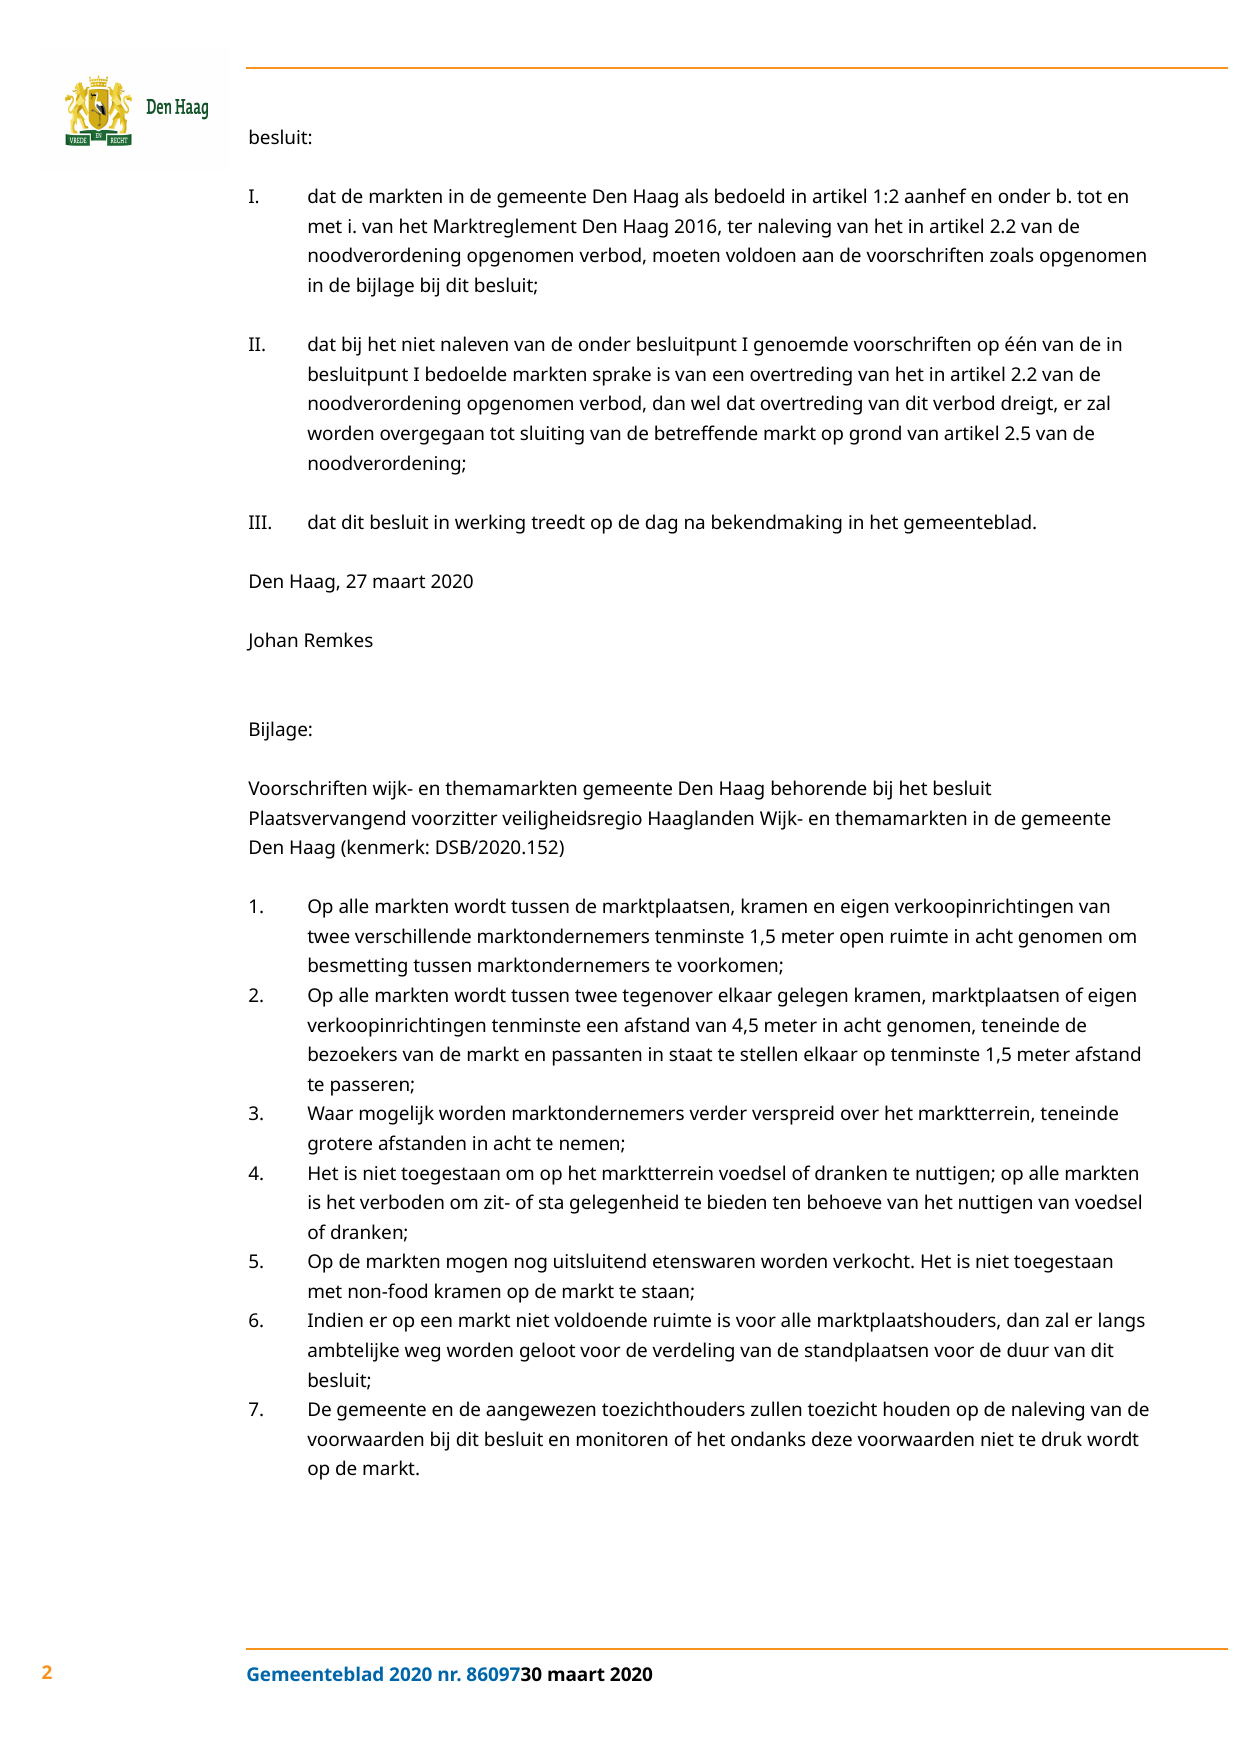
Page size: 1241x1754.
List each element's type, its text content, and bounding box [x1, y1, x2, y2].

list Waar mogelijk worden marktondernemers verder verspreid over het marktterrein, teneinde grotere afstanden in acht te nemen; [248, 1101, 1152, 1156]
list dat dit besluit in werking treedt op de dag na bekendmaking in het gemeenteblad. [248, 509, 1152, 535]
list Op alle markten wordt tussen de marktplaatsen, kramen en eigen verkoopinrichtingen van twee verschillende marktondernemers tenminste 1,5 meter open ruimte in acht genomen om besmetting tussen marktondernemers te voorkomen; [248, 893, 1152, 978]
text besluit: [248, 124, 1152, 150]
text Den Haag, 27 maart 2020 [248, 568, 1152, 594]
list Op alle markten wordt tussen twee tegenover elkaar gelegen kramen, marktplaatsen of eigen verkoopinrichtingen tenminste een afstand van 4,5 meter in acht genomen, teneinde de bezoekers van de markt en passanten in staat te stellen elkaar op tenminste 1,5 meter afstand te passeren; [248, 982, 1152, 1097]
list Indien er op een markt niet voldoende ruimte is voor alle marktplaatshouders, dan zal er langs ambtelijke weg worden geloot voor de verdeling van de standplaatsen voor de duur van dit besluit; [248, 1308, 1152, 1393]
text Voorschriften wijk- en themamarkten gemeente Den Haag behorende bij het besluit Plaatsvervangend voorzitter veiligheidsregio Haaglanden Wijk- en themamarkten in de gemeente Den Haag (kenmerk: DSB/2020.152) [248, 775, 1152, 860]
list De gemeente en de aangewezen toezichthouders zullen toezicht houden op de naleving van de voorwaarden bij dit besluit en monitoren of het ondanks deze voorwaarden niet te druk wordt op de markt. [248, 1396, 1152, 1481]
text Bijlage: [248, 716, 1152, 742]
list dat bij het niet naleven van de onder besluitpunt I genoemde voorschriften op één van de in besluitpunt I bedoelde markten sprake is van een overtreding van het in artikel 2.2 van de noodverordening opgenomen verbod, dan wel dat overtreding van dit verbod dreigt, er zal worden overgegaan tot sluiting van de betreffende markt op grond van artikel 2.5 van de noodverordening; [248, 331, 1152, 476]
list dat de markten in de gemeente Den Haag als bedoeld in artikel 1:2 aanhef en onder b. tot en met i. van het Marktreglement Den Haag 2016, ter naleving van het in artikel 2.2 van de noodverordening opgenomen verbod, moeten voldoen aan de voorschriften zoals opgenomen in de bijlage bij dit besluit; [248, 183, 1152, 298]
list Het is niet toegestaan om op het marktterrein voedsel of dranken te nuttigen; op alle markten is het verboden om zit- of sta gelegenheid te bieden ten behoeve van het nuttigen van voedsel of dranken; [248, 1160, 1152, 1245]
text Johan Remkes [248, 627, 1152, 653]
list Op de markten mogen nog uitsluitend etenswaren worden verkocht. Het is niet toegestaan met non-food kramen op de markt te staan; [248, 1248, 1152, 1304]
picture [41, 47, 231, 172]
